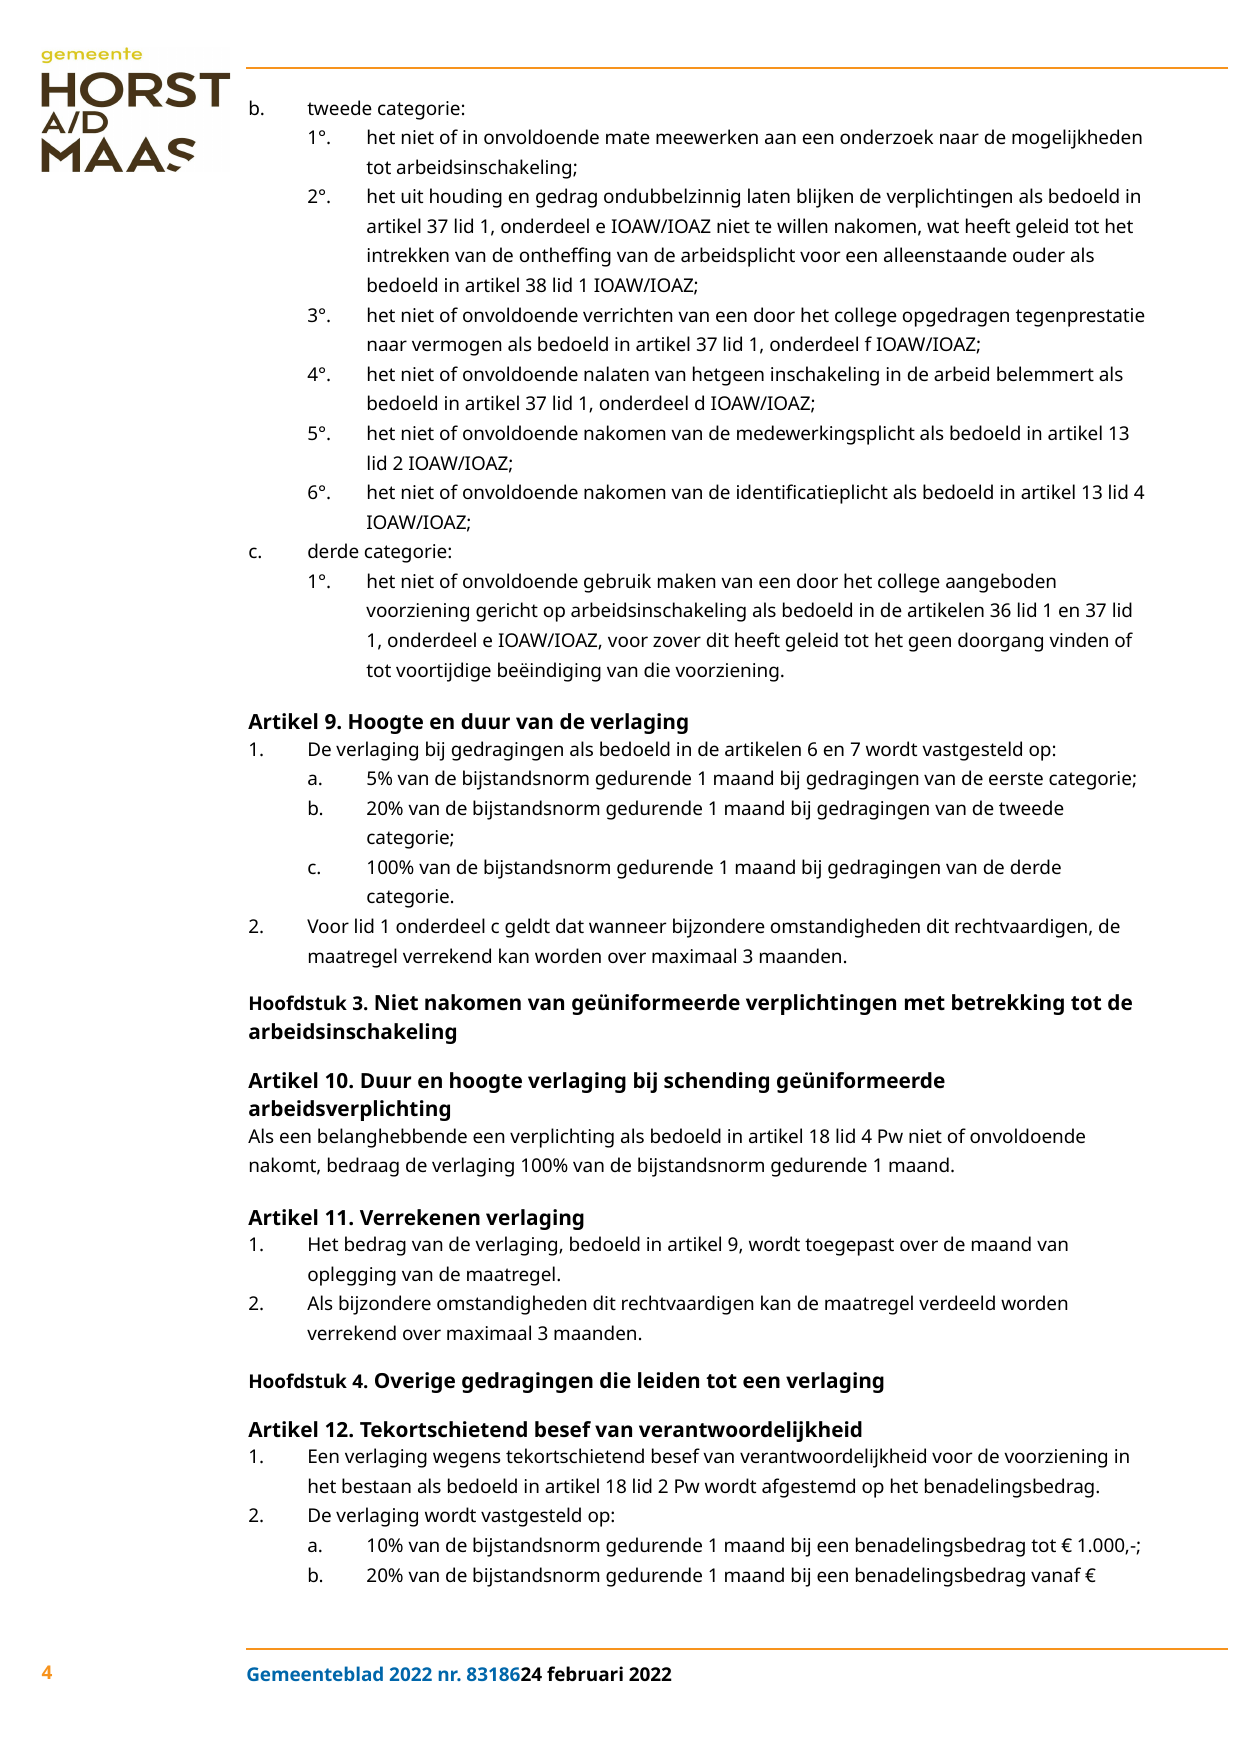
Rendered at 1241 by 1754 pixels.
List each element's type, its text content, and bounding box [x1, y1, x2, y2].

list het niet of onvoldoende nalaten van hetgeen inschakeling in de arbeid belemmert als bedoeld in artikel 37 lid 1, onderdeel d IOAW/IOAZ; [307, 361, 1152, 416]
text Hoofdstuk 3. Niet nakomen van geüniformeerde verplichtingen met betrekking tot de arbeidsinschakeling [248, 988, 1152, 1045]
list het niet of onvoldoende verrichten van een door het college opgedragen tegenprestatie naar vermogen als bedoeld in artikel 37 lid 1, onderdeel f IOAW/IOAZ; [307, 302, 1152, 357]
list 5% van de bijstandsnorm gedurende 1 maand bij gedragingen van de eerste categorie; [307, 765, 1152, 791]
list Het bedrag van de verlaging, bedoeld in artikel 9, wordt toegepast over de maand van oplegging van de maatregel. [248, 1231, 1152, 1287]
text Artikel 12. Tekortschietend besef van verantwoordelijkheid [248, 1415, 1152, 1443]
list het niet of in onvoldoende mate meewerken aan een onderzoek naar de mogelijkheden tot arbeidsinschakeling; [307, 124, 1152, 180]
text Hoofdstuk 4. Overige gedragingen die leiden tot een verlaging [248, 1366, 1152, 1394]
list Een verlaging wegens tekortschietend besef van verantwoordelijkheid voor de voorziening in het bestaan als bedoeld in artikel 18 lid 2 Pw wordt afgestemd op het benadelingsbedrag. [248, 1443, 1152, 1499]
list het niet of onvoldoende nakomen van de medewerkingsplicht als bedoeld in artikel 13 lid 2 IOAW/IOAZ; [307, 420, 1152, 476]
list het uit houding en gedrag ondubbelzinnig laten blijken de verplichtingen als bedoeld in artikel 37 lid 1, onderdeel e IOAW/IOAZ niet te willen nakomen, wat heeft geleid tot het intrekken van de ontheffing van de arbeidsplicht voor een alleenstaande ouder als bedoeld in artikel 38 lid 1 IOAW/IOAZ; [307, 183, 1152, 298]
list 20% van de bijstandsnorm gedurende 1 maand bij gedragingen van de tweede categorie; [307, 795, 1152, 850]
list het niet of onvoldoende gebruik maken van een door het college aangeboden voorziening gericht op arbeidsinschakeling als bedoeld in de artikelen 36 lid 1 en 37 lid 1, onderdeel e IOAW/IOAZ, voor zover dit heeft geleid tot het geen doorgang vinden of tot voortijdige beëindiging van die voorziening. [307, 568, 1152, 683]
list De verlaging bij gedragingen als bedoeld in de artikelen 6 en 7 wordt vastgesteld op: [248, 736, 1152, 761]
list derde categorie: [248, 538, 1152, 564]
list tweede categorie: [248, 95, 1152, 121]
list 10% van de bijstandsnorm gedurende 1 maand bij een benadelingsbedrag tot € 1.000,-; [307, 1532, 1152, 1558]
text Artikel 10. Duur en hoogte verlaging bij schending geüniformeerde arbeidsverplichting [248, 1066, 1152, 1123]
text Als een belanghebbende een verplichting als bedoeld in artikel 18 lid 4 Pw niet of onvoldoende nakomt, bedraag de verlaging 100% van de bijstandsnorm gedurende 1 maand. [248, 1123, 1152, 1178]
list Voor lid 1 onderdeel c geldt dat wanneer bijzondere omstandigheden dit rechtvaardigen, de maatregel verrekend kan worden over maximaal 3 maanden. [248, 913, 1152, 968]
picture [41, 47, 231, 172]
text Artikel 11. Verrekenen verlaging [248, 1203, 1152, 1231]
list 100% van de bijstandsnorm gedurende 1 maand bij gedragingen van de derde categorie. [307, 854, 1152, 909]
list De verlaging wordt vastgesteld op: [248, 1503, 1152, 1528]
list Als bijzondere omstandigheden dit rechtvaardigen kan de maatregel verdeeld worden verrekend over maximaal 3 maanden. [248, 1291, 1152, 1346]
list 20% van de bijstandsnorm gedurende 1 maand bij een benadelingsbedrag vanaf € [307, 1562, 1152, 1588]
text Artikel 9. Hoogte en duur van de verlaging [248, 707, 1152, 736]
list het niet of onvoldoende nakomen van de identificatieplicht als bedoeld in artikel 13 lid 4 IOAW/IOAZ; [307, 479, 1152, 535]
